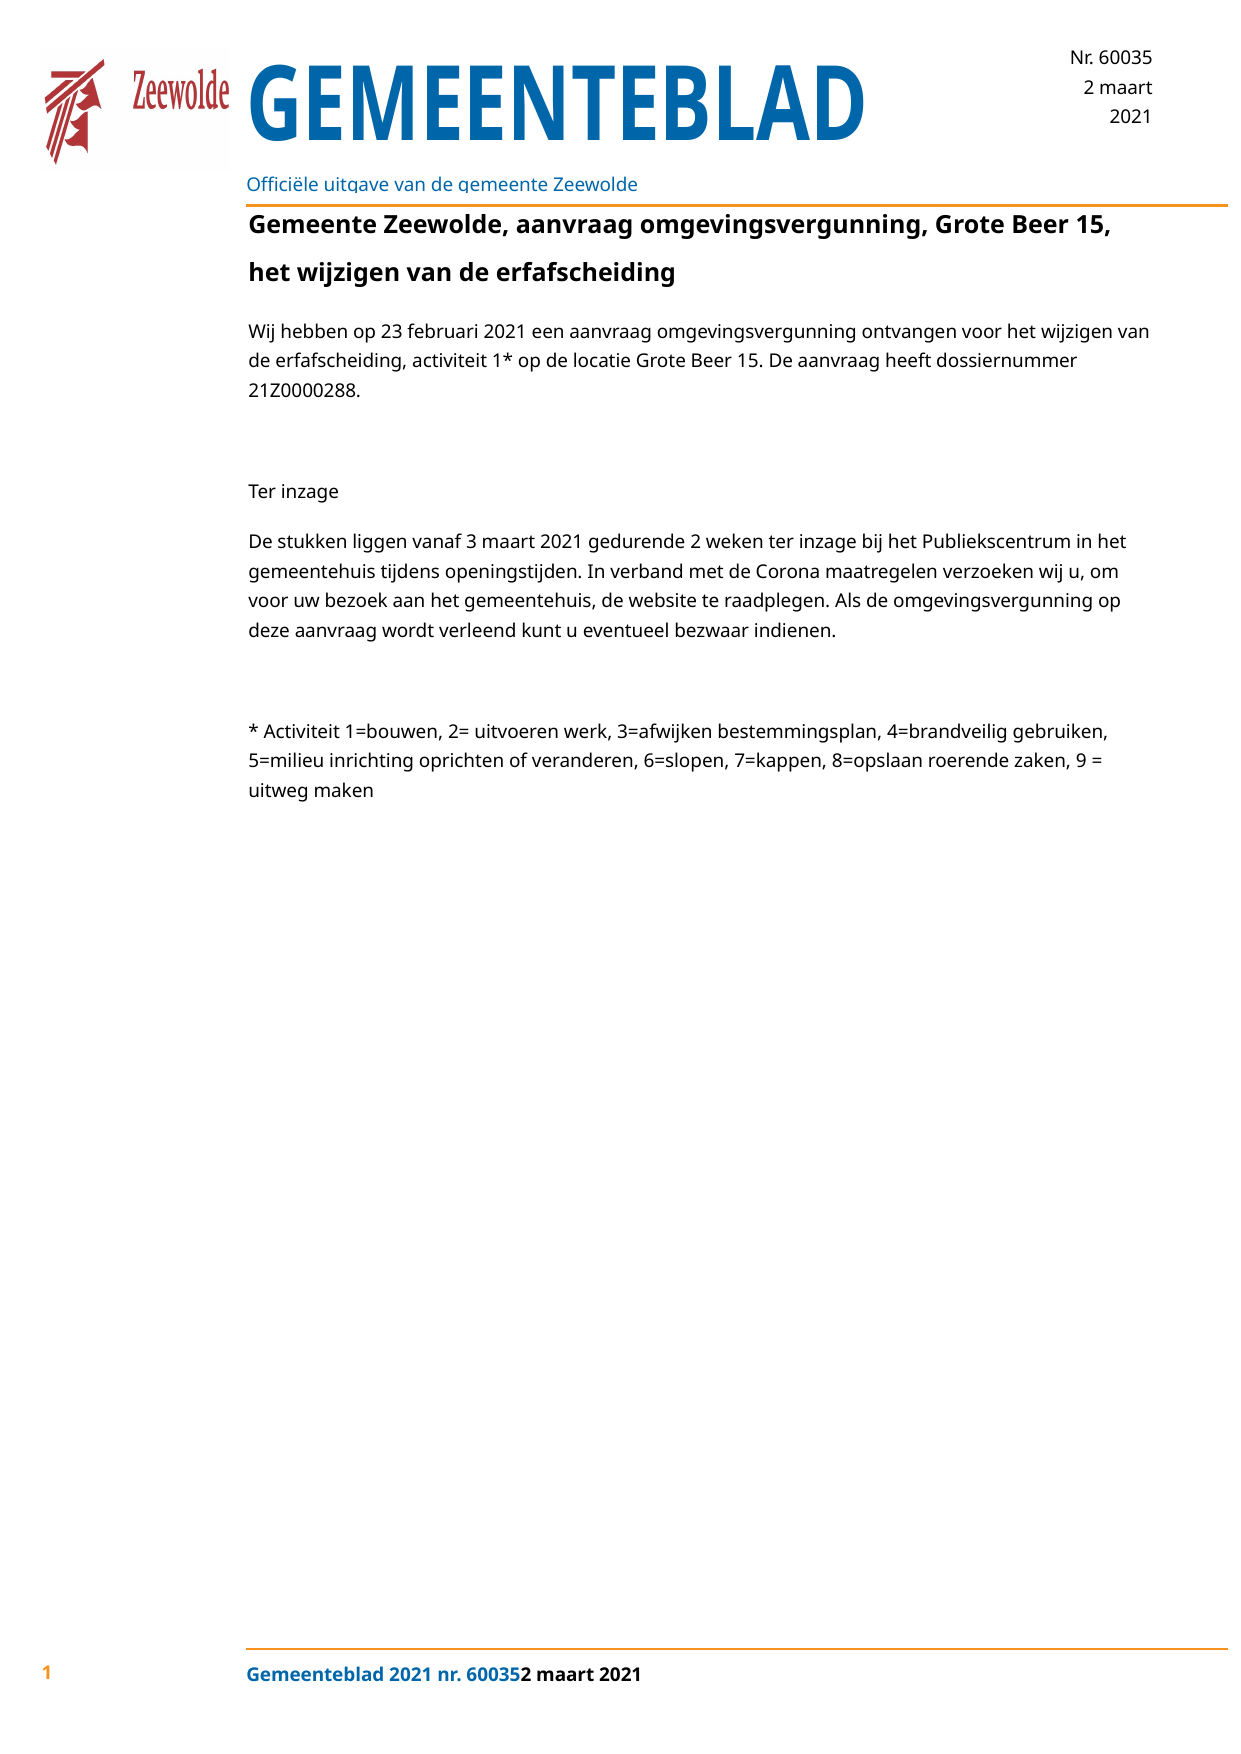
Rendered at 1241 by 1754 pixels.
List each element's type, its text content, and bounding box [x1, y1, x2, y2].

picture [41, 47, 231, 172]
text Gemeente Zeewolde, aanvraag omgevingsvergunning, Grote Beer 15, het wijzigen van de erfafscheiding [248, 207, 1152, 288]
text De stukken liggen vanaf 3 maart 2021 gedurende 2 weken ter inzage bij het Publiekscentrum in het gemeentehuis tijdens openingstijden. In verband met de Corona maatregelen verzoeken wij u, om voor uw bezoek aan het gemeentehuis, de website te raadplegen. Als de omgevingsvergunning op deze aanvraag wordt verleend kunt u eventueel bezwaar indienen. [248, 528, 1152, 643]
text Wij hebben op 23 februari 2021 een aanvraag omgevingsvergunning ontvangen voor het wijzigen van de erfafscheiding, activiteit 1* op de locatie Grote Beer 15. De aanvraag heeft dossiernummer 21Z0000288. [248, 318, 1152, 403]
text * Activiteit 1=bouwen, 2= uitvoeren werk, 3=afwijken bestemmingsplan, 4=brandveilig gebruiken, 5=milieu inrichting oprichten of veranderen, 6=slopen, 7=kappen, 8=opslaan roerende zaken, 9 = uitweg maken [248, 718, 1152, 803]
text Ter inzage [248, 478, 1152, 504]
